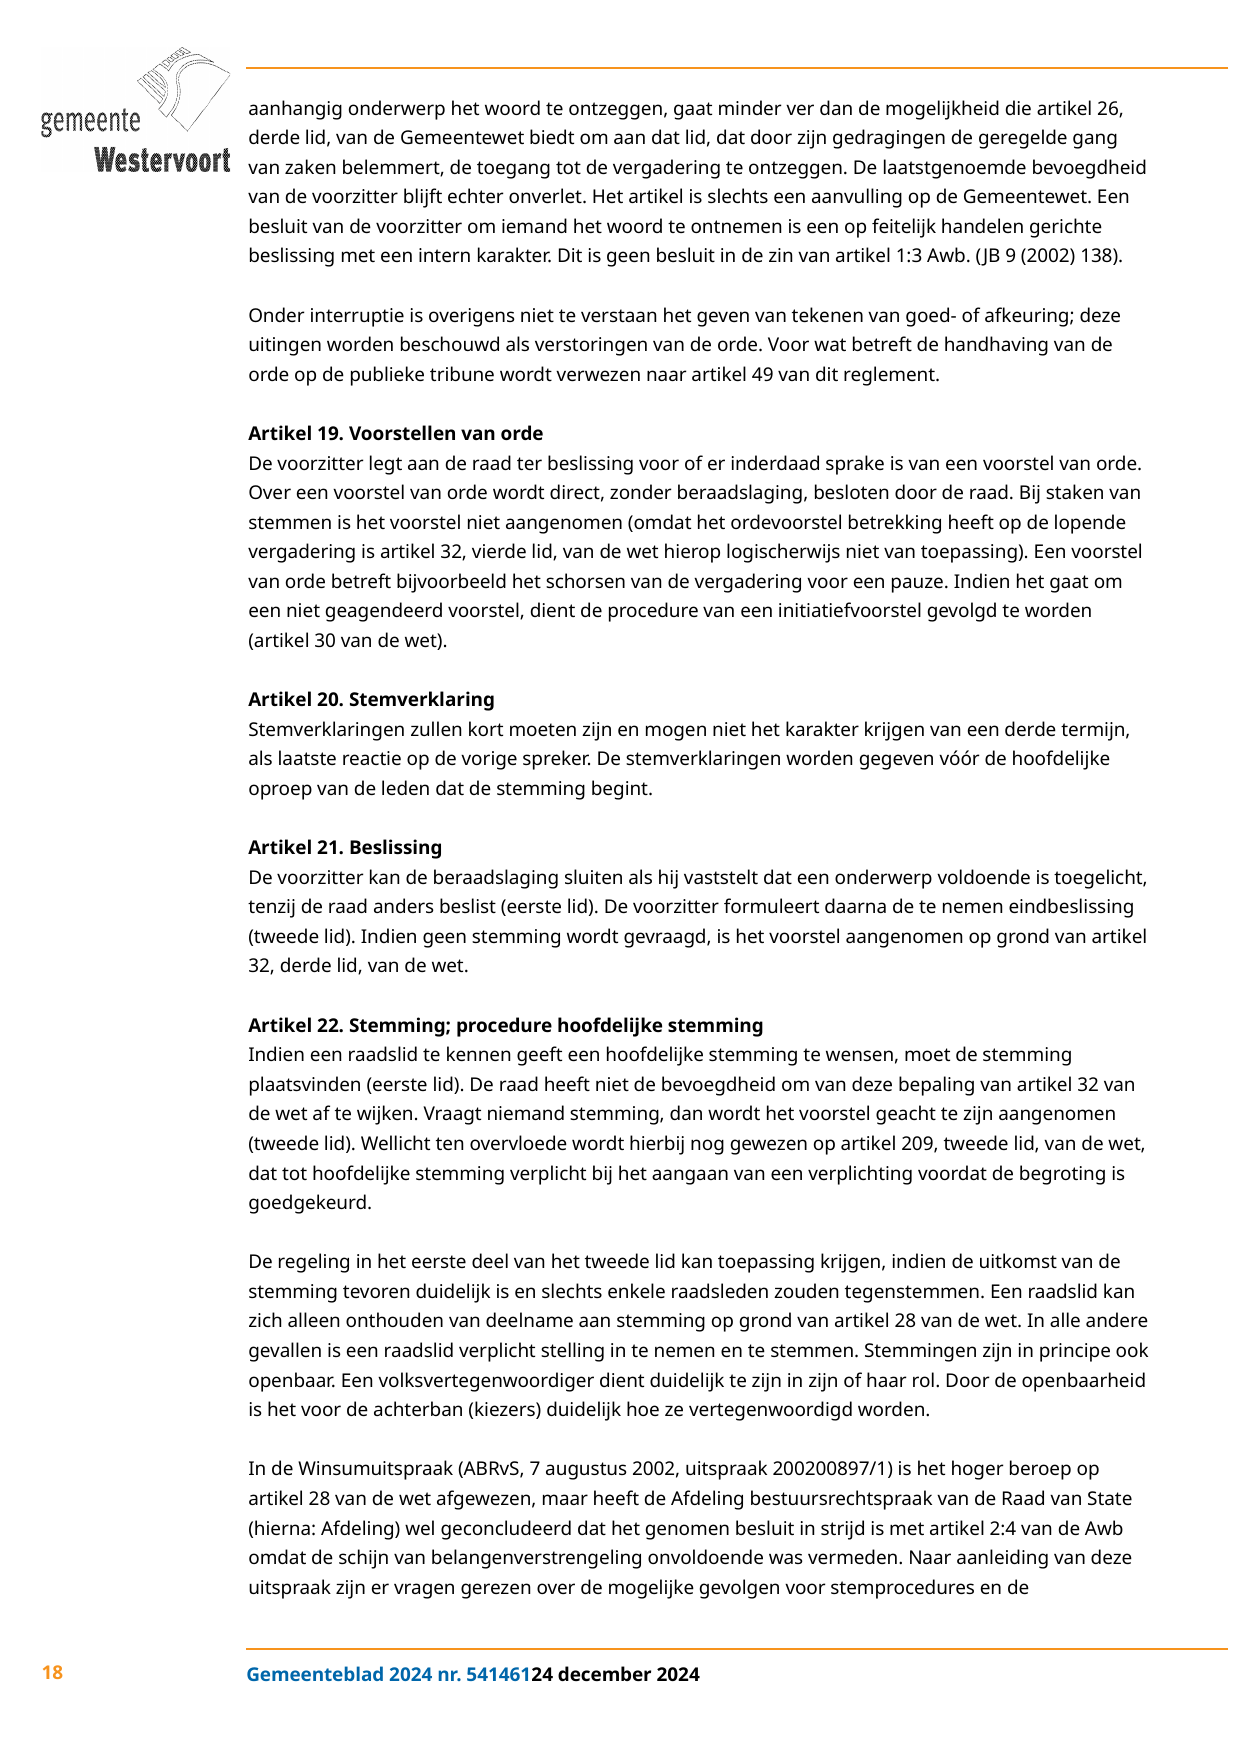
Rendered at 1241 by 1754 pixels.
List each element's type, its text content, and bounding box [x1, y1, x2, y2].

text Indien een raadslid te kennen geeft een hoofdelijke stemming te wensen, moet de stemming plaatsvinden (eerste lid). De raad heeft niet de bevoegdheid om van deze bepaling van artikel 32 van de wet af te wijken. Vraagt niemand stemming, dan wordt het voorstel geacht te zijn aangenomen (tweede lid). Wellicht ten overvloede wordt hierbij nog gewezen op artikel 209, tweede lid, van de wet, dat tot hoofdelijke stemming verplicht bij het aangaan van een verplichting voordat de begroting is goedgekeurd. [248, 1041, 1152, 1215]
text Artikel 22. Stemming; procedure hoofdelijke stemming [248, 1012, 1152, 1038]
text De voorzitter kan de beraadslaging sluiten als hij vaststelt dat een onderwerp voldoende is toegelicht, tenzij de raad anders beslist (eerste lid). De voorzitter formuleert daarna de te nemen eindbeslissing (tweede lid). Indien geen stemming wordt gevraagd, is het voorstel aangenomen op grond van artikel 32, derde lid, van de wet. [248, 864, 1152, 978]
text Artikel 21. Beslissing [248, 834, 1152, 860]
text In de Winsumuitspraak (ABRvS, 7 augustus 2002, uitspraak 200200897/1) is het hoger beroep op artikel 28 van de wet afgewezen, maar heeft de Afdeling bestuursrechtspraak van de Raad van State (hierna: Afdeling) wel geconcludeerd dat het genomen besluit in strijd is met artikel 2:4 van de Awb omdat de schijn van belangenverstrengeling onvoldoende was vermeden. Naar aanleiding van deze uitspraak zijn er vragen gerezen over de mogelijke gevolgen voor stemprocedures en de [248, 1456, 1152, 1600]
text Artikel 19. Voorstellen van orde [248, 420, 1152, 446]
text De regeling in het eerste deel van het tweede lid kan toepassing krijgen, indien de uitkomst van de stemming tevoren duidelijk is en slechts enkele raadsleden zouden tegenstemmen. Een raadslid kan zich alleen onthouden van deelname aan stemming op grond van artikel 28 van de wet. In alle andere gevallen is een raadslid verplicht stelling in te nemen en te stemmen. Stemmingen zijn in principe ook openbaar. Een volksvertegenwoordiger dient duidelijk te zijn in zijn of haar rol. Door de openbaarheid is het voor de achterban (kiezers) duidelijk hoe ze vertegenwoordigd worden. [248, 1248, 1152, 1422]
text De voorzitter legt aan de raad ter beslissing voor of er inderdaad sprake is van een voorstel van orde. Over een voorstel van orde wordt direct, zonder beraadslaging, besloten door de raad. Bij staken van stemmen is het voorstel niet aangenomen (omdat het ordevoorstel betrekking heeft op de lopende vergadering is artikel 32, vierde lid, van de wet hierop logischerwijs niet van toepassing). Een voorstel van orde betreft bijvoorbeeld het schorsen van de vergadering voor een pauze. Indien het gaat om een niet geagendeerd voorstel, dient de procedure van een initiatiefvoorstel gevolgd te worden (artikel 30 van de wet). [248, 450, 1152, 653]
text aanhangig onderwerp het woord te ontzeggen, gaat minder ver dan de mogelijkheid die artikel 26, derde lid, van de Gemeentewet biedt om aan dat lid, dat door zijn gedragingen de geregelde gang van zaken belemmert, de toegang tot de vergadering te ontzeggen. De laatstgenoemde bevoegdheid van de voorzitter blijft echter onverlet. Het artikel is slechts een aanvulling op de Gemeentewet. Een besluit van de voorzitter om iemand het woord te ontnemen is een op feitelijk handelen gerichte beslissing met een intern karakter. Dit is geen besluit in de zin van artikel 1:3 Awb. (JB 9 (2002) 138). [248, 95, 1152, 268]
picture [41, 47, 231, 172]
text Stemverklaringen zullen kort moeten zijn en mogen niet het karakter krijgen van een derde termijn, als laatste reactie op de vorige spreker. De stemverklaringen worden gegeven vóór de hoofdelijke oproep van de leden dat de stemming begint. [248, 716, 1152, 801]
text Onder interruptie is overigens niet te verstaan het geven van tekenen van goed- of afkeuring; deze uitingen worden beschouwd als verstoringen van de orde. Voor wat betreft de handhaving van de orde op de publieke tribune wordt verwezen naar artikel 49 van dit reglement. [248, 302, 1152, 387]
text Artikel 20. Stemverklaring [248, 686, 1152, 712]
